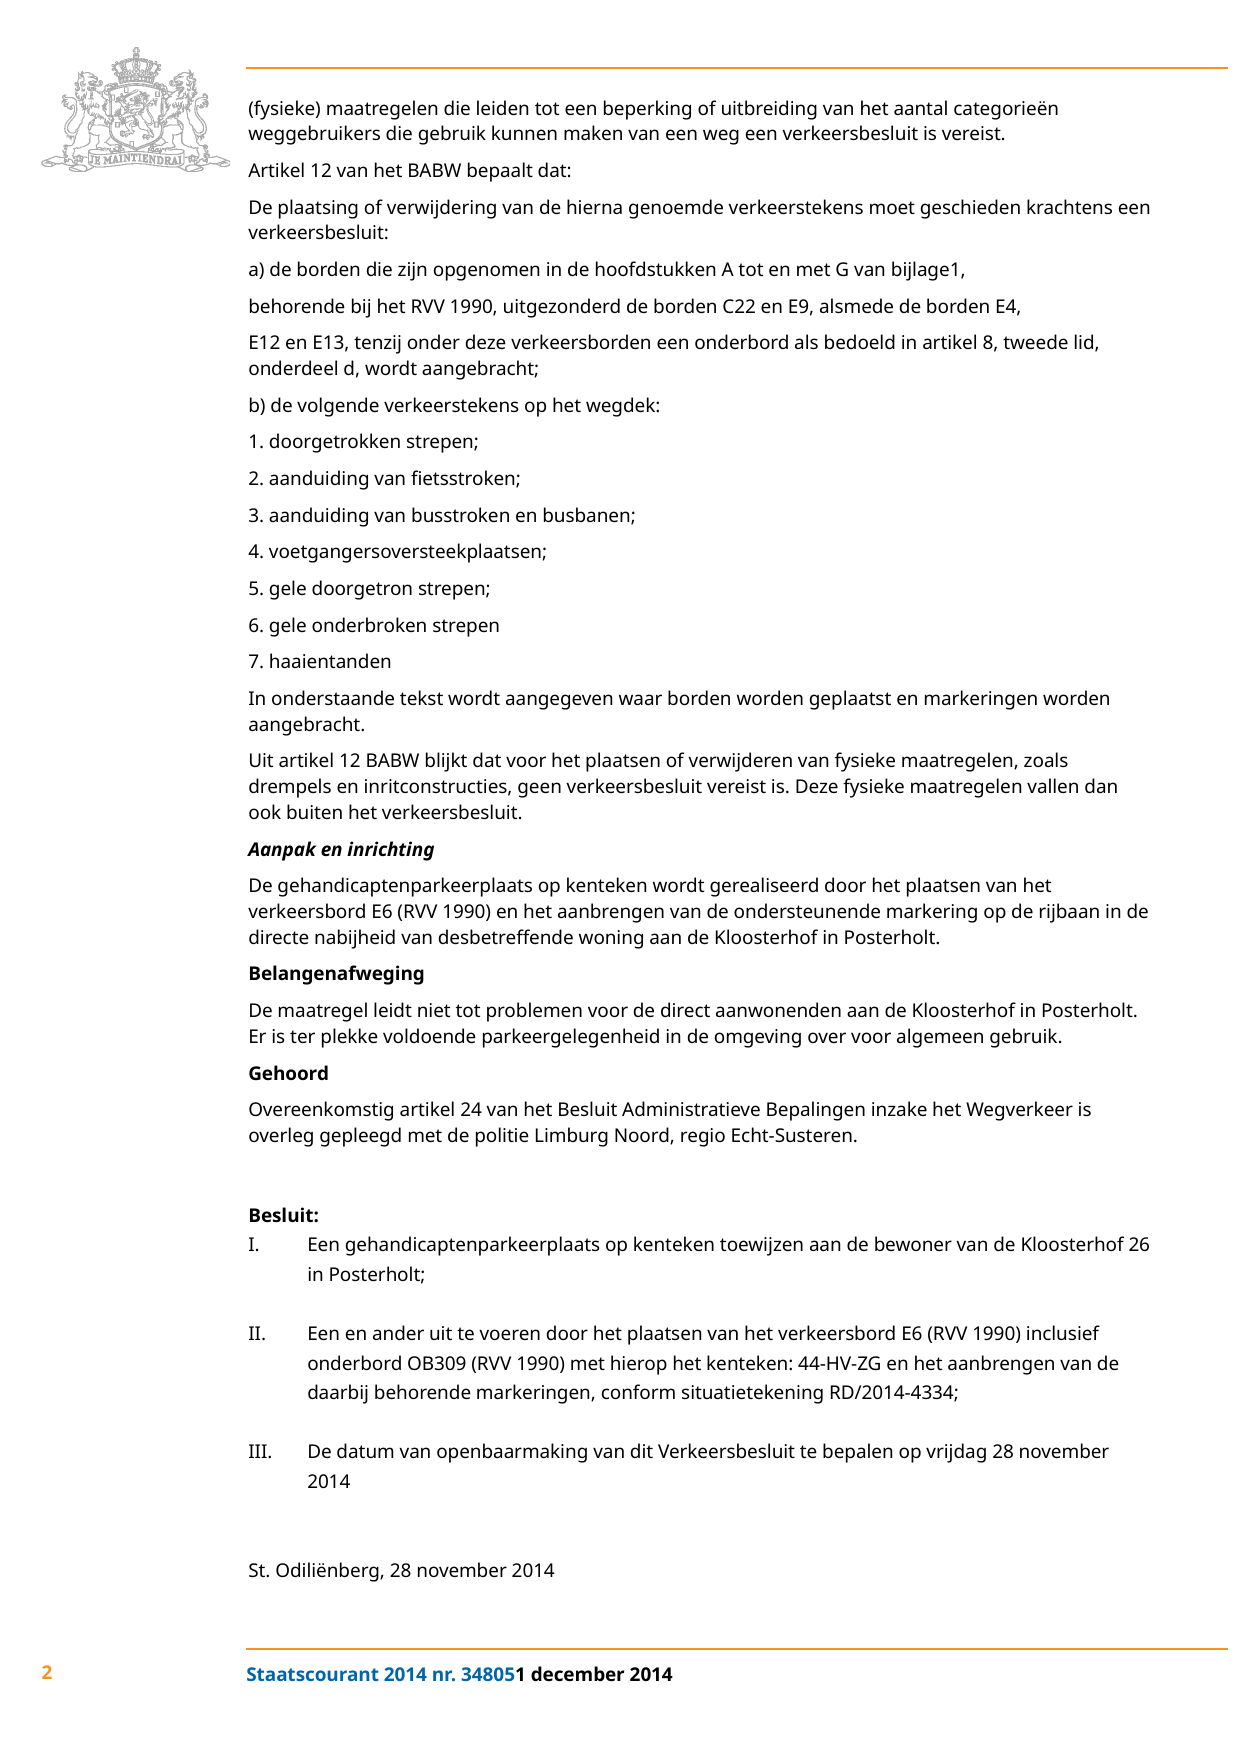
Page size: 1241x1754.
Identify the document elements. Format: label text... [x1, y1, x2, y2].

text 3. aanduiding van busstroken en busbanen; [248, 502, 1152, 528]
text Overeenkomstig artikel 24 van het Besluit Administratieve Bepalingen inzake het Wegverkeer is overleg gepleegd met de politie Limburg Noord, regio Echt-Susteren. [248, 1096, 1152, 1148]
text St. Odiliënberg, 28 november 2014 [248, 1557, 1152, 1583]
text In onderstaande tekst wordt aangegeven waar borden worden geplaatst en markeringen worden aangebracht. [248, 685, 1152, 737]
text De plaatsing of verwijdering van de hierna genoemde verkeerstekens moet geschieden krachtens een verkeersbesluit: [248, 194, 1152, 245]
text 1. doorgetrokken strepen; [248, 429, 1152, 454]
text 5. gele doorgetron strepen; [248, 575, 1152, 601]
text De maatregel leidt niet tot problemen voor de direct aanwonenden aan de Kloosterhof in Posterholt. Er is ter plekke voldoende parkeergelegenheid in de omgeving over voor algemeen gebruik. [248, 997, 1152, 1049]
picture [41, 47, 231, 172]
list Een gehandicaptenparkeerplaats op kenteken toewijzen aan de bewoner van de Kloosterhof 26 in Posterholt; [248, 1231, 1152, 1287]
text a) de borden die zijn opgenomen in de hoofdstukken A tot en met G van bijlage1, [248, 256, 1152, 282]
list De datum van openbaarmaking van dit Verkeersbesluit te bepalen op vrijdag 28 november 2014 [248, 1438, 1152, 1494]
list Een en ander uit te voeren door het plaatsen van het verkeersbord E6 (RVV 1990) inclusief onderbord OB309 (RVV 1990) met hierop het kenteken: 44-HV-ZG en het aanbrengen van de daarbij behorende markeringen, conform situatietekening RD/2014-4334; [248, 1320, 1152, 1405]
text Artikel 12 van het BABW bepaalt dat: [248, 157, 1152, 183]
text behorende bij het RVV 1990, uitgezonderd de borden C22 en E9, alsmede de borden E4, [248, 293, 1152, 319]
text b) de volgende verkeerstekens op het wegdek: [248, 392, 1152, 418]
text Belangenafweging [248, 961, 1152, 986]
text De gehandicaptenparkeerplaats op kenteken wordt gerealiseerd door het plaatsen van het verkeersbord E6 (RVV 1990) en het aanbrengen van de ondersteunende markering op de rijbaan in de directe nabijheid van desbetreffende woning aan de Kloosterhof in Posterholt. [248, 872, 1152, 950]
text Uit artikel 12 BABW blijkt dat voor het plaatsen of verwijderen van fysieke maatregelen, zoals drempels en inritconstructies, geen verkeersbesluit vereist is. Deze fysieke maatregelen vallen dan ook buiten het verkeersbesluit. [248, 748, 1152, 825]
text E12 en E13, tenzij onder deze verkeersborden een onderbord als bedoeld in artikel 8, tweede lid, onderdeel d, wordt aangebracht; [248, 329, 1152, 381]
text Gehoord [248, 1060, 1152, 1085]
text Besluit: [248, 1202, 1152, 1228]
text 2. aanduiding van fietsstroken; [248, 465, 1152, 491]
text Aanpak en inrichting [248, 836, 1152, 862]
text (fysieke) maatregelen die leiden tot een beperking of uitbreiding van het aantal categorieën weggebruikers die gebruik kunnen maken van een weg een verkeersbesluit is vereist. [248, 95, 1152, 146]
text 4. voetgangersoversteekplaatsen; [248, 539, 1152, 564]
text 7. haaientanden [248, 649, 1152, 674]
text 6. gele onderbroken strepen [248, 612, 1152, 638]
